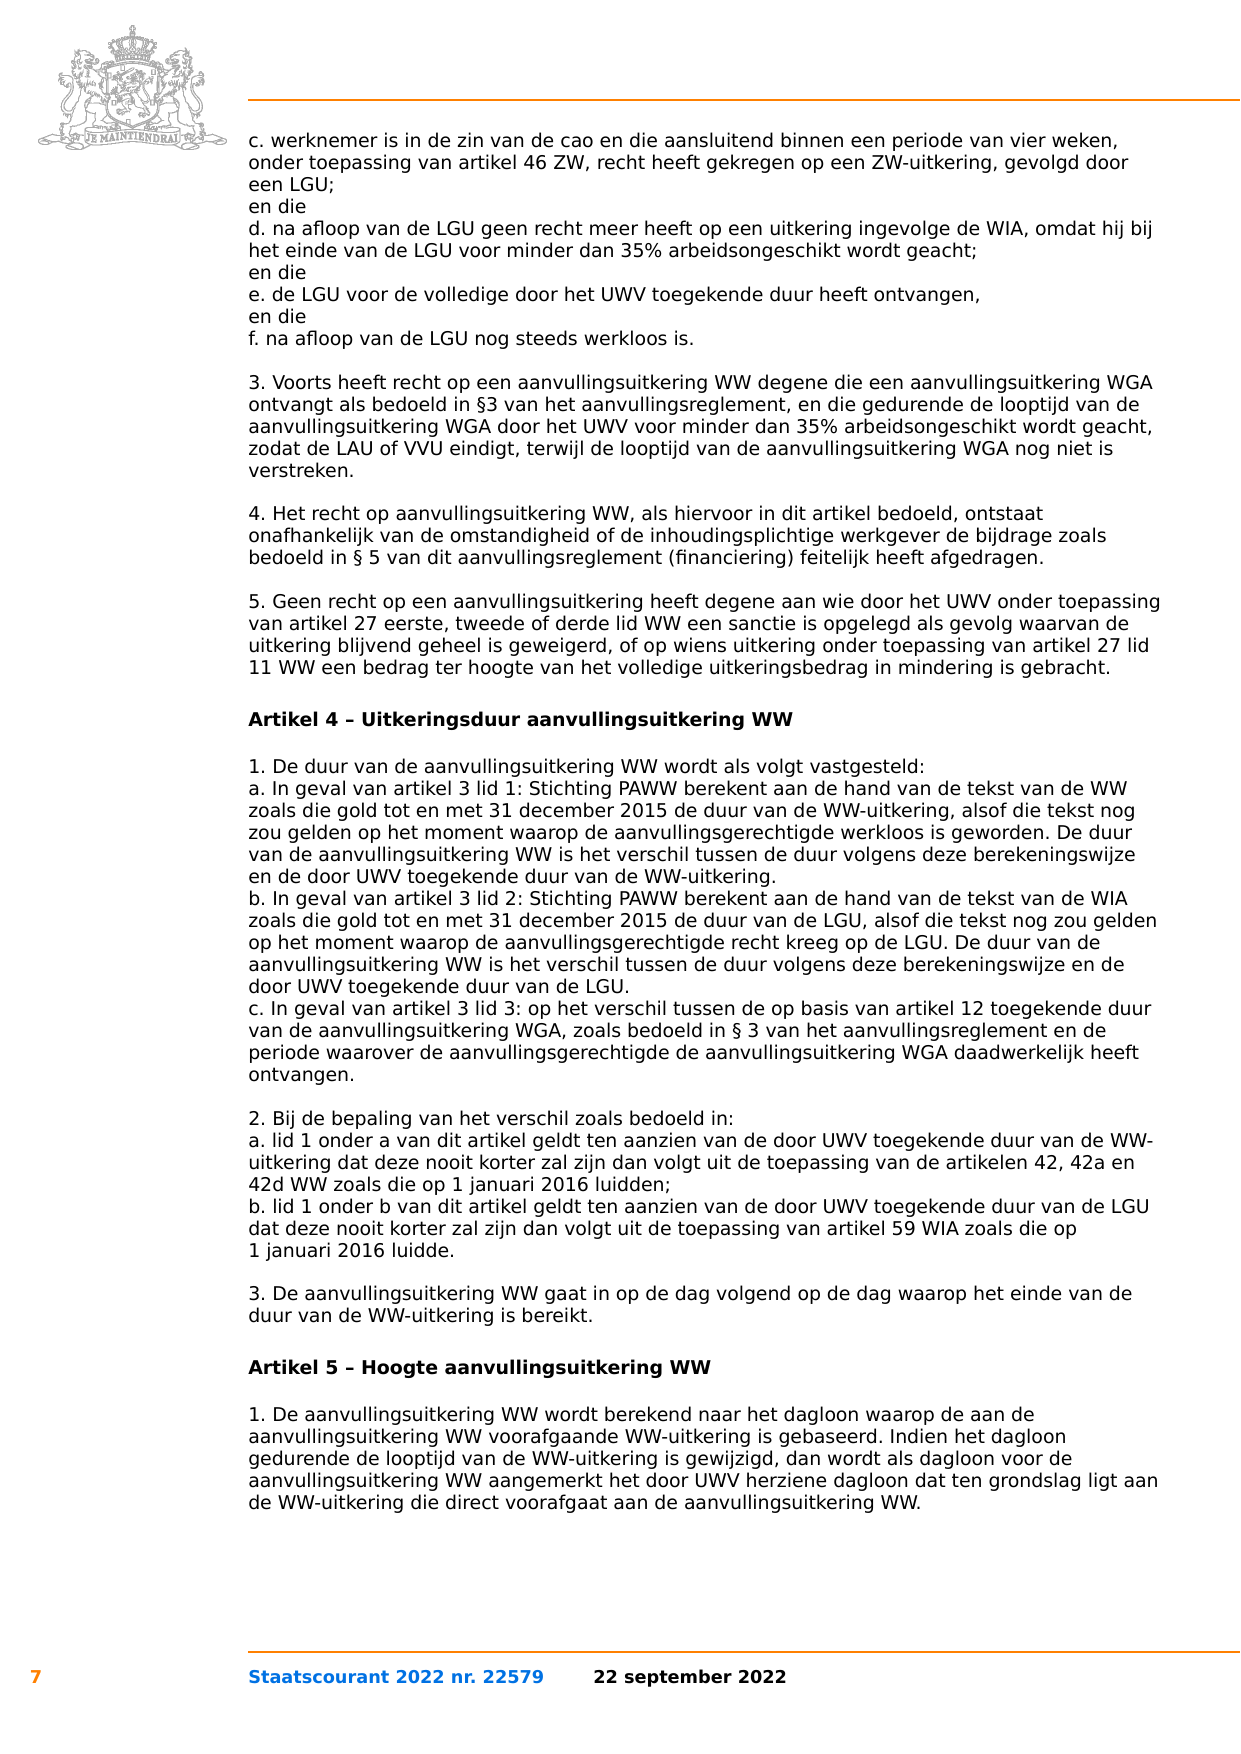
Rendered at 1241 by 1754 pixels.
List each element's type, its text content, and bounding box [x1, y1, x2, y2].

picture [38, 25, 227, 150]
subtitle Artikel 5 – Hoogte aanvullingsuitkering WW [248, 1357, 1163, 1379]
text 4. Het recht op aanvullingsuitkering WW, als hiervoor in dit artikel bedoeld, ontstaat onafhankelijk van de omstandigheid of de inhoudingsplichtige werkgever de bijdrage zoals bedoeld in § 5 van dit aanvullingsreglement (financiering) feitelijk heeft afgedragen. [248, 503, 1163, 569]
text 2. Bij de bepaling van het verschil zoals bedoeld in: [248, 1108, 1163, 1129]
text b. In geval van artikel 3 lid 2: Stichting PAWW berekent aan de hand van de tekst van de WIA zoals die gold tot en met 31 december 2015 de duur van de LGU, alsof die tekst nog zou gelden op het moment waarop de aanvullingsgerechtigde recht kreeg op de LGU. De duur van de aanvullingsuitkering WW is het verschil tussen de duur volgens deze berekeningswijze en de door UWV toegekende duur van de LGU. [248, 888, 1163, 998]
text a. lid 1 onder a van dit artikel geldt ten aanzien van de door UWV toegekende duur van de WW-uitkering dat deze nooit korter zal zijn dan volgt uit de toepassing van de artikelen 42, 42a en 42d WW zoals die op 1 januari 2016 luidden; [248, 1129, 1163, 1196]
text b. lid 1 onder b van dit artikel geldt ten aanzien van de door UWV toegekende duur van de LGU dat deze nooit korter zal zijn dan volgt uit de toepassing van artikel 59 WIA zoals die op 1 januari 2016 luidde. [248, 1196, 1163, 1261]
text 1. De aanvullingsuitkering WW wordt berekend naar het dagloon waarop de aan de aanvullingsuitkering WW voorafgaande WW-uitkering is gebaseerd. Indien het dagloon gedurende de looptijd van de WW-uitkering is gewijzigd, dan wordt als dagloon voor de aanvullingsuitkering WW aangemerkt het door UWV herziene dagloon dat ten grondslag ligt aan de WW-uitkering die direct voorafgaat aan de aanvullingsuitkering WW. [248, 1404, 1163, 1514]
text en die [248, 196, 1163, 218]
text 3. Voorts heeft recht op een aanvullingsuitkering WW degene die een aanvullingsuitkering WGA ontvangt als bedoeld in §3 van het aanvullingsreglement, en die gedurende de looptijd van de aanvullingsuitkering WGA door het UWV voor minder dan 35% arbeidsongeschikt wordt geacht, zodat de LAU of VVU eindigt, terwijl de looptijd van de aanvullingsuitkering WGA nog niet is verstreken. [248, 372, 1163, 481]
text en die [248, 262, 1163, 284]
text 5. Geen recht op een aanvullingsuitkering heeft degene aan wie door het UWV onder toepassing van artikel 27 eerste, tweede of derde lid WW een sanctie is opgelegd als gevolg waarvan de uitkering blijvend geheel is geweigerd, of op wiens uitkering onder toepassing van artikel 27 lid 11 WW een bedrag ter hoogte van het volledige uitkeringsbedrag in mindering is gebracht. [248, 591, 1163, 679]
text 1. De duur van de aanvullingsuitkering WW wordt als volgt vastgesteld: [248, 756, 1163, 778]
text c. In geval van artikel 3 lid 3: op het verschil tussen de op basis van artikel 12 toegekende duur van de aanvullingsuitkering WGA, zoals bedoeld in § 3 van het aanvullingsreglement en de periode waarover de aanvullingsgerechtigde de aanvullingsuitkering WGA daadwerkelijk heeft ontvangen. [248, 998, 1163, 1086]
text e. de LGU voor de volledige door het UWV toegekende duur heeft ontvangen, [248, 284, 1163, 306]
text en die [248, 306, 1163, 328]
text c. werknemer is in de zin van de cao en die aansluitend binnen een periode van vier weken, onder toepassing van artikel 46 ZW, recht heeft gekregen op een ZW-uitkering, gevolgd door een LGU; [248, 130, 1163, 196]
text d. na afloop van de LGU geen recht meer heeft op een uitkering ingevolge de WIA, omdat hij bij het einde van de LGU voor minder dan 35% arbeidsongeschikt wordt geacht; [248, 218, 1163, 262]
text 3. De aanvullingsuitkering WW gaat in op de dag volgend op de dag waarop het einde van de duur van de WW-uitkering is bereikt. [248, 1283, 1163, 1327]
text a. In geval van artikel 3 lid 1: Stichting PAWW berekent aan de hand van de tekst van de WW zoals die gold tot en met 31 december 2015 de duur van de WW-uitkering, alsof die tekst nog zou gelden op het moment waarop de aanvullingsgerechtigde werkloos is geworden. De duur van de aanvullingsuitkering WW is het verschil tussen de duur volgens deze berekeningswijze en de door UWV toegekende duur van de WW-uitkering. [248, 778, 1163, 888]
text f. na afloop van de LGU nog steeds werkloos is. [248, 328, 1163, 350]
subtitle Artikel 4 – Uitkeringsduur aanvullingsuitkering WW [248, 709, 1163, 731]
